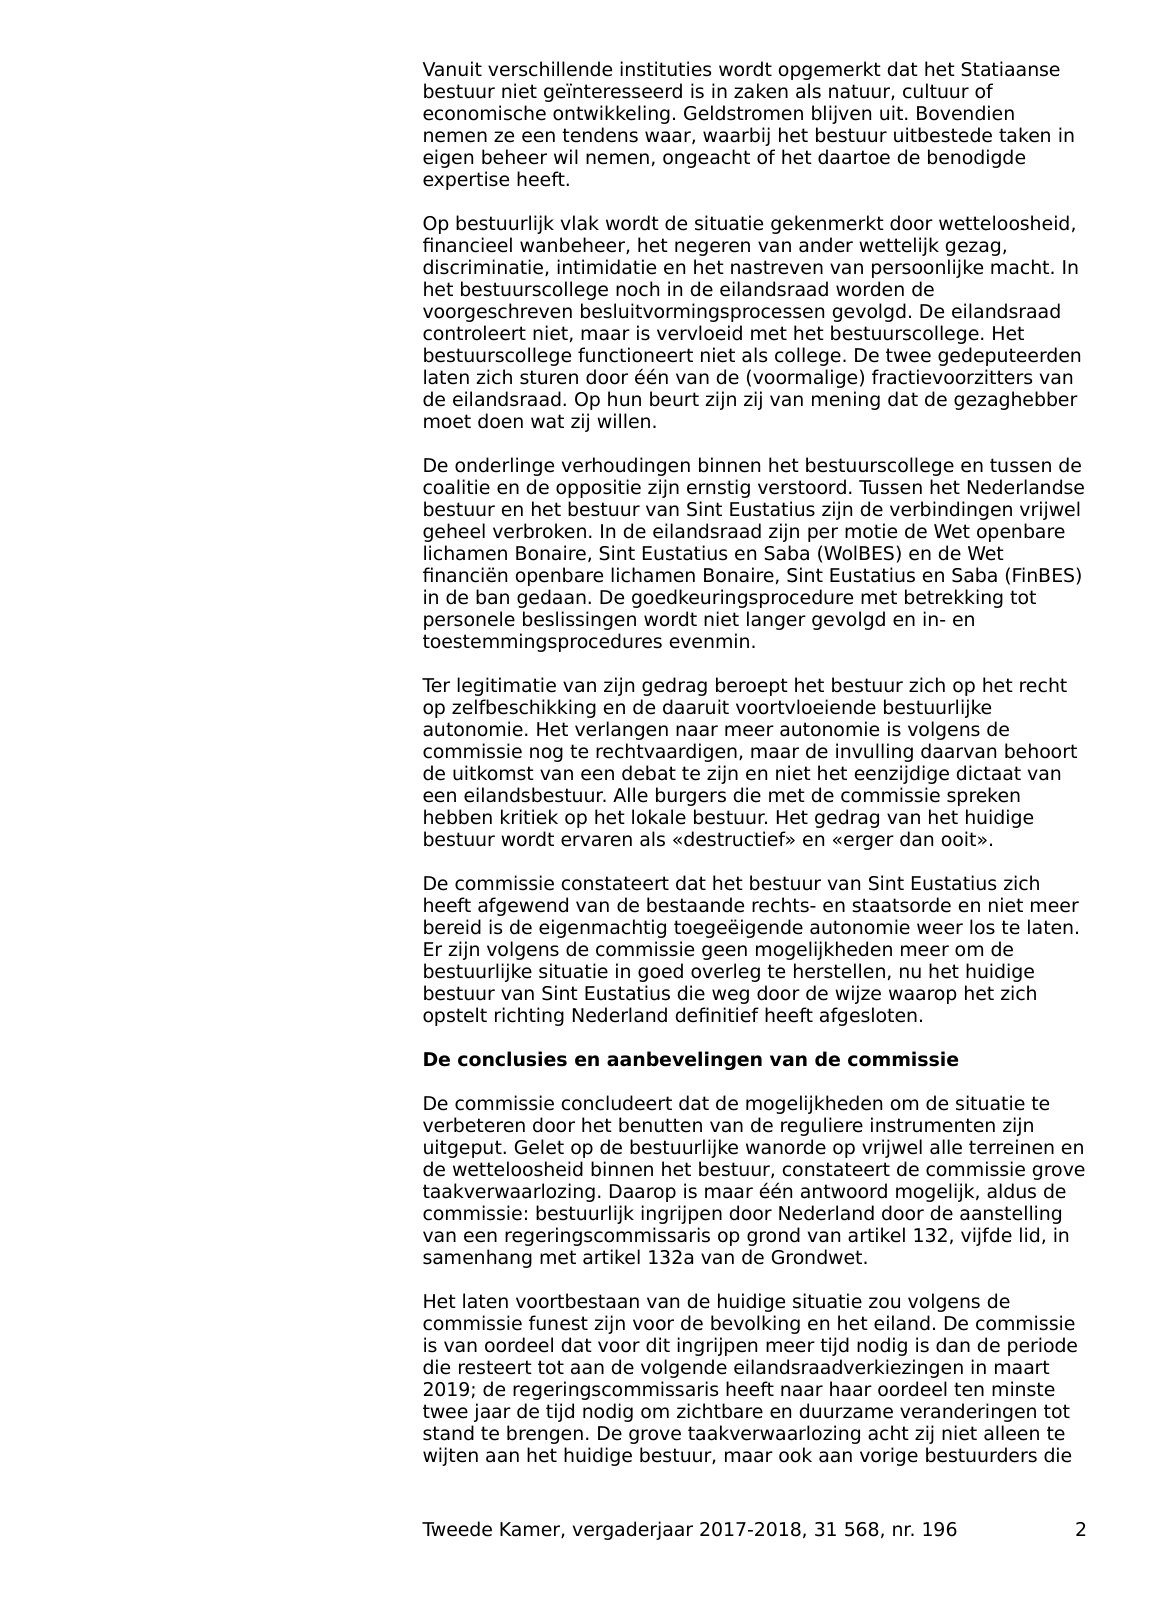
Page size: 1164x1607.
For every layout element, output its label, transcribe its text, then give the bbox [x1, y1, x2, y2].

text De commissie constateert dat het bestuur van Sint Eustatius zich heeft afgewend van de bestaande rechts- en staatsorde en niet meer bereid is de eigenmachtig toegeëigende autonomie weer los te laten. Er zijn volgens de commissie geen mogelijkheden meer om de bestuurlijke situatie in goed overleg te herstellen, nu het huidige bestuur van Sint Eustatius die weg door de wijze waarop het zich opstelt richting Nederland definitief heeft afgesloten. [422, 873, 1087, 1027]
text Ter legitimatie van zijn gedrag beroept het bestuur zich op het recht op zelfbeschikking en de daaruit voortvloeiende bestuurlijke autonomie. Het verlangen naar meer autonomie is volgens de commissie nog te rechtvaardigen, maar de invulling daarvan behoort de uitkomst van een debat te zijn en niet het eenzijdige dictaat van een eilandsbestuur. Alle burgers die met de commissie spreken hebben kritiek op het lokale bestuur. Het gedrag van het huidige bestuur wordt ervaren als «destructief» en «erger dan ooit». [422, 675, 1087, 851]
subtitle De conclusies en aanbevelingen van de commissie [422, 1049, 1087, 1071]
text Op bestuurlijk vlak wordt de situatie gekenmerkt door wetteloosheid, financieel wanbeheer, het negeren van ander wettelijk gezag, discriminatie, intimidatie en het nastreven van persoonlijke macht. In het bestuurscollege noch in de eilandsraad worden de voorgeschreven besluitvormingsprocessen gevolgd. De eilandsraad controleert niet, maar is vervloeid met het bestuurscollege. Het bestuurscollege functioneert niet als college. De twee gedeputeerden laten zich sturen door één van de (voormalige) fractievoorzitters van de eilandsraad. Op hun beurt zijn zij van mening dat de gezaghebber moet doen wat zij willen. [422, 213, 1087, 433]
text De onderlinge verhoudingen binnen het bestuurscollege en tussen de coalitie en de oppositie zijn ernstig verstoord. Tussen het Nederlandse bestuur en het bestuur van Sint Eustatius zijn de verbindingen vrijwel geheel verbroken. In de eilandsraad zijn per motie de Wet openbare lichamen Bonaire, Sint Eustatius en Saba (WolBES) en de Wet financiën openbare lichamen Bonaire, Sint Eustatius en Saba (FinBES) in de ban gedaan. De goedkeuringsprocedure met betrekking tot personele beslissingen wordt niet langer gevolgd en in- en toestemmingsprocedures evenmin. [422, 455, 1087, 653]
text Vanuit verschillende instituties wordt opgemerkt dat het Statiaanse bestuur niet geïnteresseerd is in zaken als natuur, cultuur of economische ontwikkeling. Geldstromen blijven uit. Bovendien nemen ze een tendens waar, waarbij het bestuur uitbestede taken in eigen beheer wil nemen, ongeacht of het daartoe de benodigde expertise heeft. [422, 59, 1087, 191]
text Het laten voortbestaan van de huidige situatie zou volgens de commissie funest zijn voor de bevolking en het eiland. De commissie is van oordeel dat voor dit ingrijpen meer tijd nodig is dan de periode die resteert tot aan de volgende eilandsraadverkiezingen in maart 2019; de regeringscommissaris heeft naar haar oordeel ten minste twee jaar de tijd nodig om zichtbare en duurzame veranderingen tot stand te brengen. De grove taakverwaarlozing acht zij niet alleen te wijten aan het huidige bestuur, maar ook aan vorige bestuurders die [422, 1291, 1087, 1467]
text De commissie concludeert dat de mogelijkheden om de situatie te verbeteren door het benutten van de reguliere instrumenten zijn uitgeput. Gelet op de bestuurlijke wanorde op vrijwel alle terreinen en de wetteloosheid binnen het bestuur, constateert de commissie grove taakverwaarlozing. Daarop is maar één antwoord mogelijk, aldus de commissie: bestuurlijk ingrijpen door Nederland door de aanstelling van een regeringscommissaris op grond van artikel 132, vijfde lid, in samenhang met artikel 132a van de Grondwet. [422, 1093, 1087, 1269]
